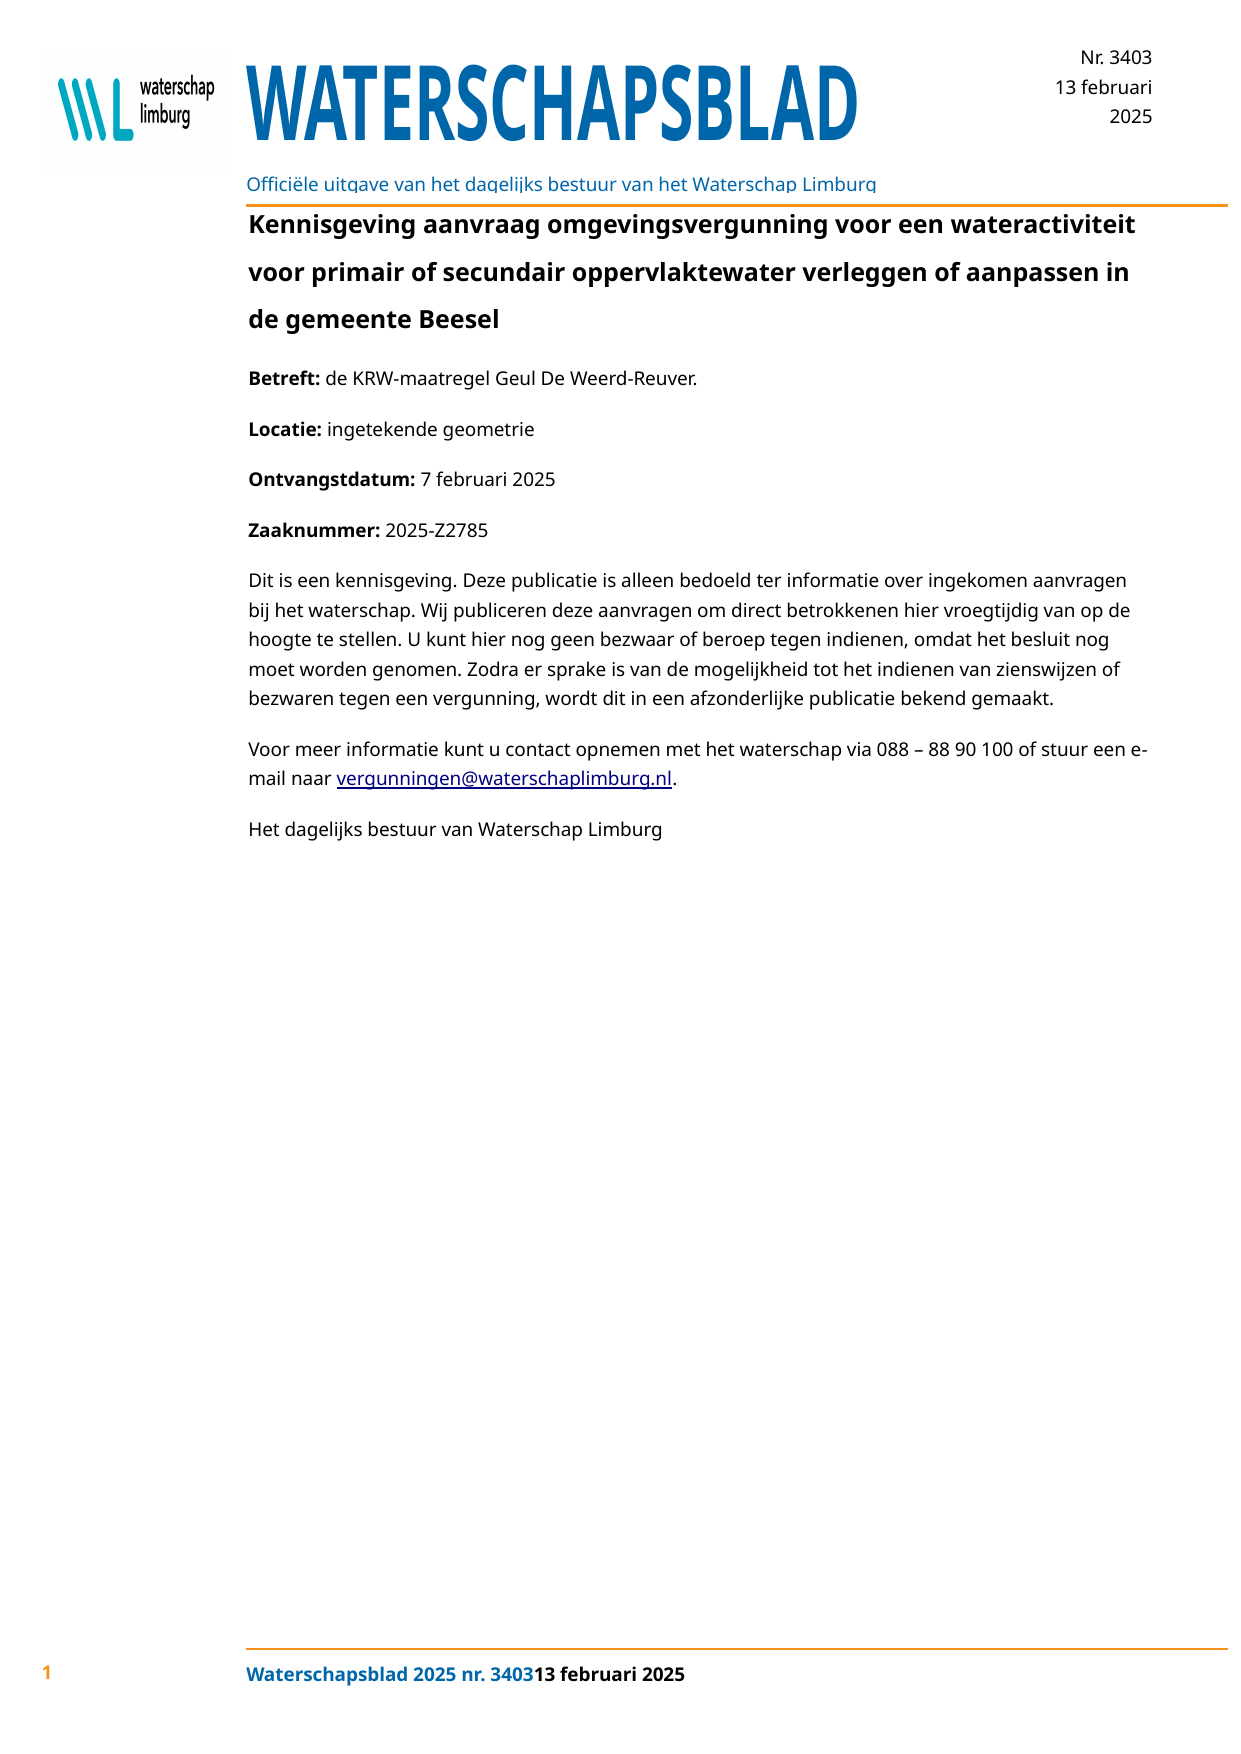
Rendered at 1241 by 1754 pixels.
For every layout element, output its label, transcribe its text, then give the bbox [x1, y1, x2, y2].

text Zaaknummer: 2025-Z2785 [248, 517, 1152, 542]
text Het dagelijks bestuur van Waterschap Limburg [248, 816, 1152, 842]
text Kennisgeving aanvraag omgevingsvergunning voor een wateractiviteit voor primair of secundair oppervlaktewater verleggen of aanpassen in de gemeente Beesel [248, 207, 1152, 336]
picture [41, 47, 231, 172]
text Voor meer informatie kunt u contact opnemen met het waterschap via 088 – 88 90 100 of stuur een e-mail naar vergunningen@waterschaplimburg.nl. [248, 736, 1152, 791]
text Betreft: de KRW-maatregel Geul De Weerd-Reuver. [248, 366, 1152, 391]
text Dit is een kennisgeving. Deze publicatie is alleen bedoeld ter informatie over ingekomen aanvragen bij het waterschap. Wij publiceren deze aanvragen om direct betrokkenen hier vroegtijdig van op de hoogte te stellen. U kunt hier nog geen bezwaar of beroep tegen indienen, omdat het besluit nog moet worden genomen. Zodra er sprake is van de mogelijkheid tot het indienen van zienswijzen of bezwaren tegen een vergunning, wordt dit in een afzonderlijke publicatie bekend gemaakt. [248, 567, 1152, 711]
text Ontvangstdatum: 7 februari 2025 [248, 466, 1152, 492]
text Locatie: ingetekende geometrie [248, 416, 1152, 442]
